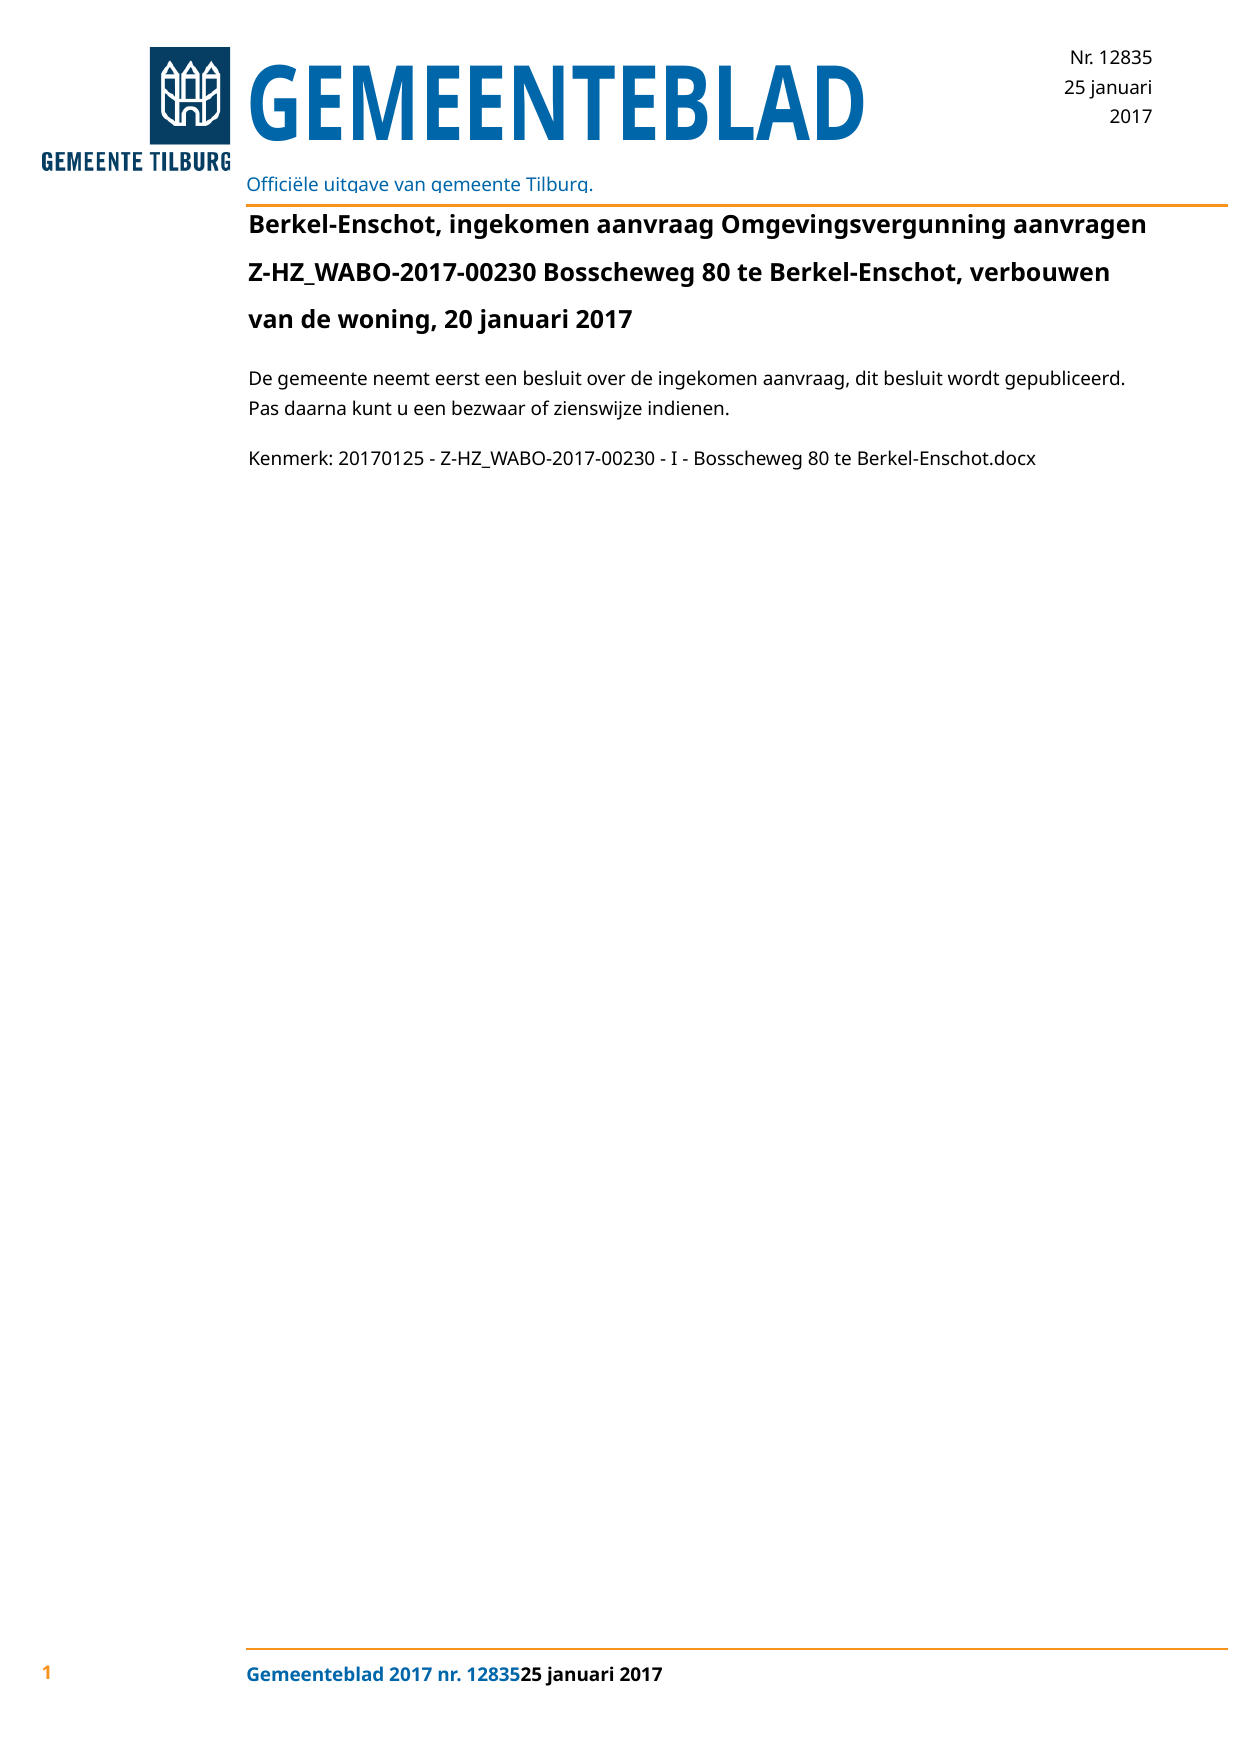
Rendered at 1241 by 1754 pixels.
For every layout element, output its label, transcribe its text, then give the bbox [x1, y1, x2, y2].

text Berkel-Enschot, ingekomen aanvraag Omgevingsvergunning aanvragen Z-HZ_WABO-2017-00230 Bosscheweg 80 te Berkel-Enschot, verbouwen van de woning, 20 januari 2017 [248, 207, 1152, 336]
text Kenmerk: 20170125 - Z-HZ_WABO-2017-00230 - I - Bosscheweg 80 te Berkel-Enschot.docx [248, 446, 1152, 471]
text De gemeente neemt eerst een besluit over de ingekomen aanvraag, dit besluit wordt gepubliceerd. Pas daarna kunt u een bezwaar of zienswijze indienen. [248, 366, 1152, 421]
picture [41, 47, 231, 172]
